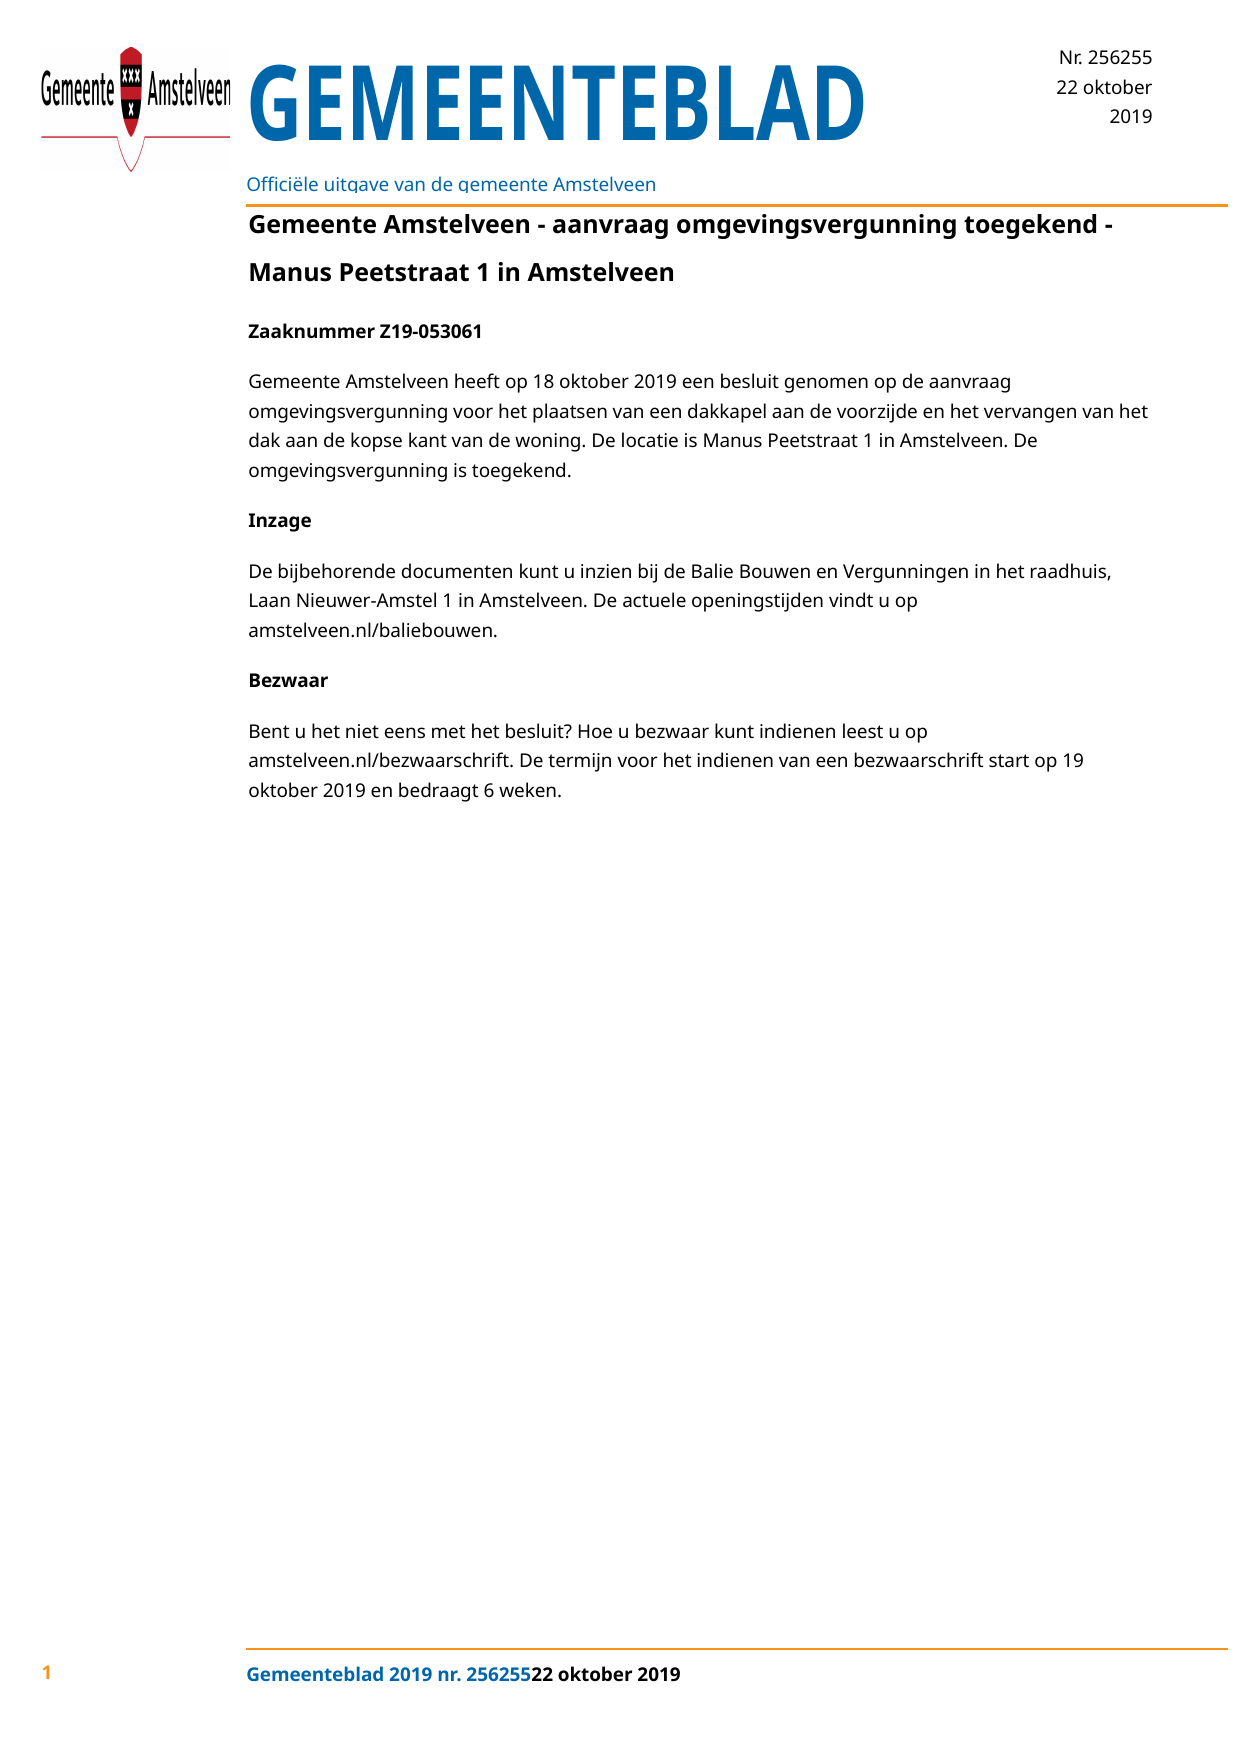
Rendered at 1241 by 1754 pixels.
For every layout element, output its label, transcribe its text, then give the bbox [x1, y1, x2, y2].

picture [41, 47, 231, 172]
text Inzage [248, 507, 1152, 533]
text Zaaknummer Z19-053061 [248, 318, 1152, 344]
text Bent u het niet eens met het besluit? Hoe u bezwaar kunt indienen leest u op amstelveen.nl/bezwaarschrift. De termijn voor het indienen van een bezwaarschrift start op 19 oktober 2019 en bedraagt 6 weken. [248, 718, 1152, 803]
text De bijbehorende documenten kunt u inzien bij de Balie Bouwen en Vergunningen in het raadhuis, Laan Nieuwer-Amstel 1 in Amstelveen. De actuele openingstijden vindt u op amstelveen.nl/baliebouwen. [248, 558, 1152, 643]
text Gemeente Amstelveen - aanvraag omgevingsvergunning toegekend - Manus Peetstraat 1 in Amstelveen [248, 207, 1152, 288]
text Bezwaar [248, 667, 1152, 693]
text Gemeente Amstelveen heeft op 18 oktober 2019 een besluit genomen op de aanvraag omgevingsvergunning voor het plaatsen van een dakkapel aan de voorzijde en het vervangen van het dak aan de kopse kant van de woning. De locatie is Manus Peetstraat 1 in Amstelveen. De omgevingsvergunning is toegekend. [248, 368, 1152, 483]
